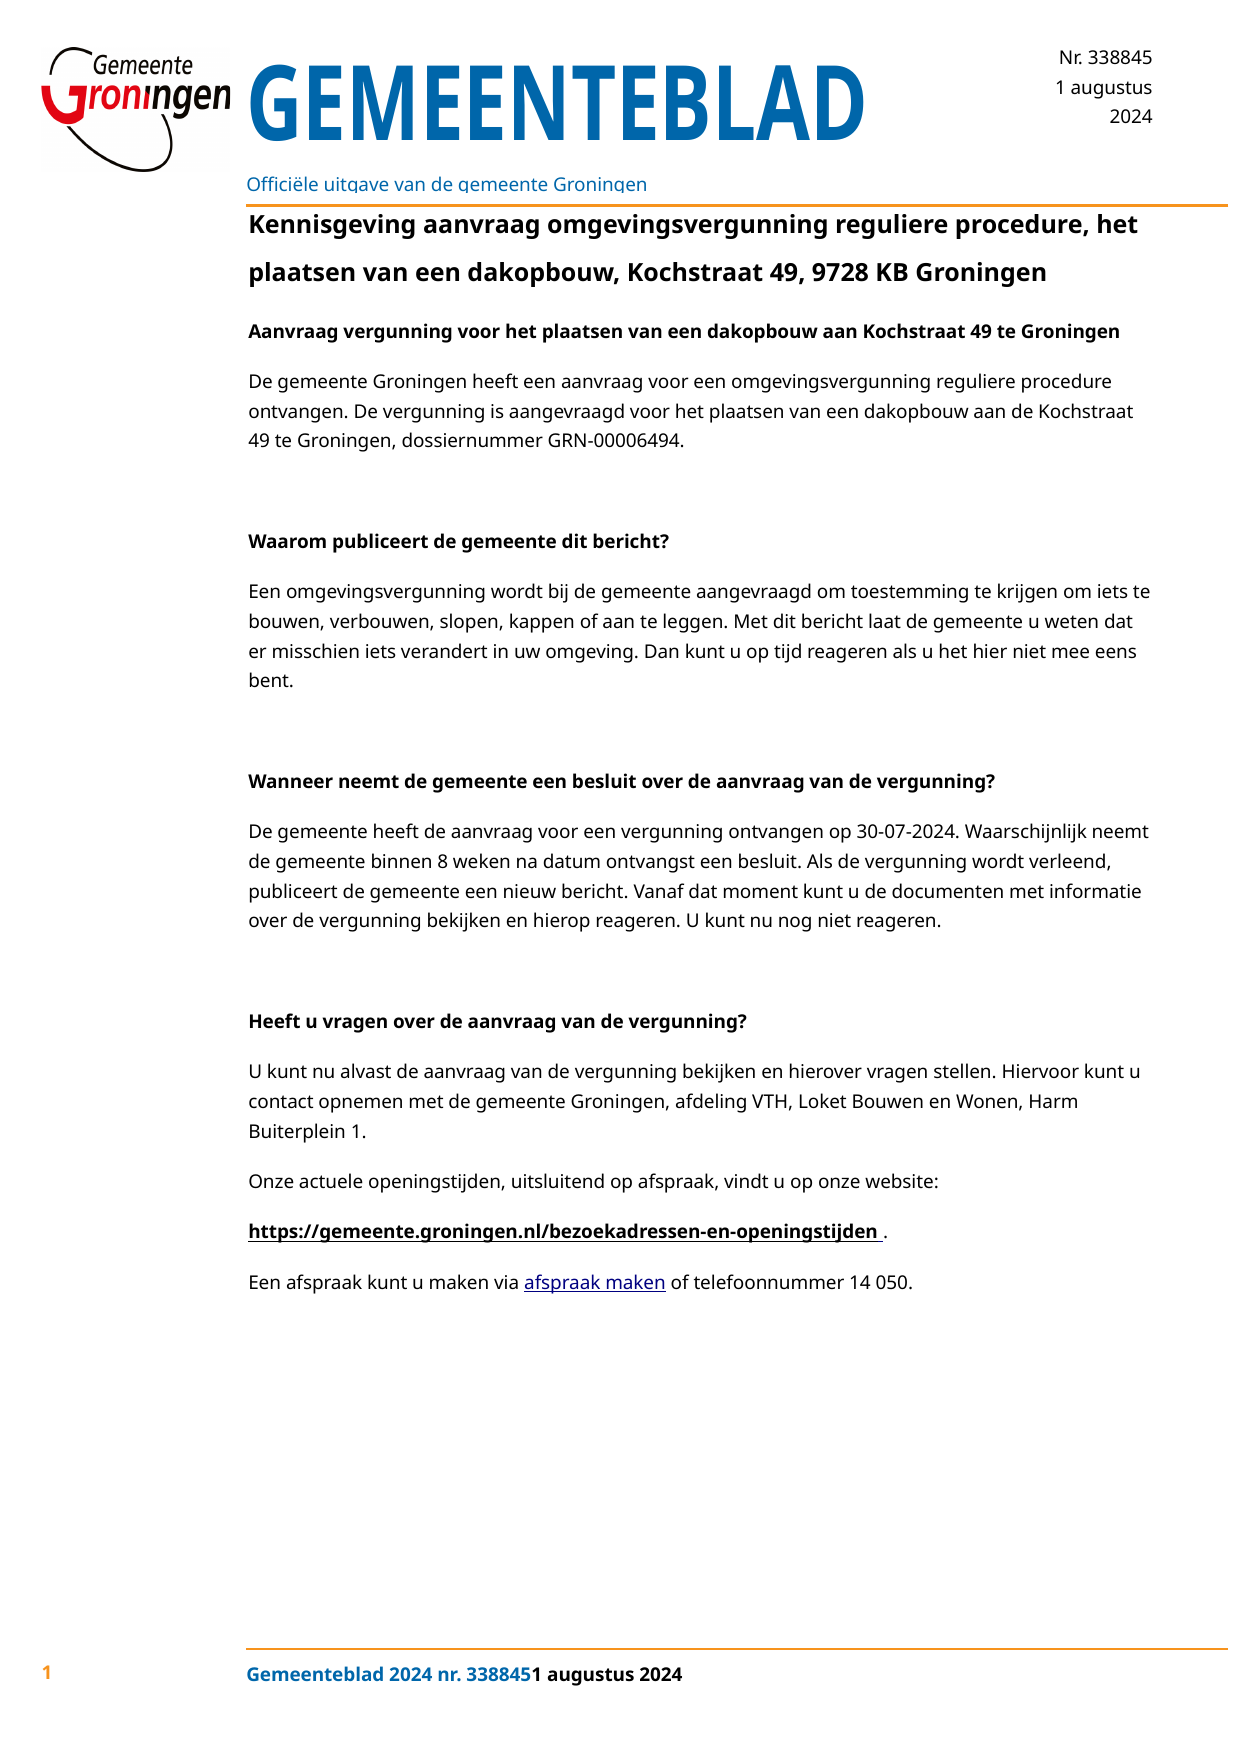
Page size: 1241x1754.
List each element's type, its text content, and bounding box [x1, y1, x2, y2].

text Heeft u vragen over de aanvraag van de vergunning? [248, 1008, 1152, 1034]
picture [41, 47, 231, 172]
text U kunt nu alvast de aanvraag van de vergunning bekijken en hierover vragen stellen. Hiervoor kunt u contact opnemen met de gemeente Groningen, afdeling VTH, Loket Bouwen en Wonen, Harm Buiterplein 1. [248, 1059, 1152, 1144]
text Een omgevingsvergunning wordt bij de gemeente aangevraagd om toestemming te krijgen om iets te bouwen, verbouwen, slopen, kappen of aan te leggen. Met dit bericht laat de gemeente u weten dat er misschien iets verandert in uw omgeving. Dan kunt u op tijd reageren als u het hier niet mee eens bent. [248, 579, 1152, 693]
text Onze actuele openingstijden, uitsluitend op afspraak, vindt u op onze website: [248, 1168, 1152, 1194]
text Wanneer neemt de gemeente een besluit over de aanvraag van de vergunning? [248, 768, 1152, 794]
text De gemeente Groningen heeft een aanvraag voor een omgevingsvergunning reguliere procedure ontvangen. De vergunning is aangevraagd voor het plaatsen van een dakopbouw aan de Kochstraat 49 te Groningen, dossiernummer GRN-00006494. [248, 368, 1152, 453]
text Een afspraak kunt u maken via afspraak maken of telefoonnummer 14 050. [248, 1269, 1152, 1295]
text De gemeente heeft de aanvraag voor een vergunning ontvangen op 30-07-2024. Waarschijnlijk neemt de gemeente binnen 8 weken na datum ontvangst een besluit. Als de vergunning wordt verleend, publiceert de gemeente een nieuw bericht. Vanaf dat moment kunt u de documenten met informatie over de vergunning bekijken en hierop reageren. U kunt nu nog niet reageren. [248, 819, 1152, 933]
text Kennisgeving aanvraag omgevingsvergunning reguliere procedure, het plaatsen van een dakopbouw, Kochstraat 49, 9728 KB Groningen [248, 207, 1152, 288]
text https://gemeente.groningen.nl/bezoekadressen-en-openingstijden . [248, 1219, 1152, 1244]
text Aanvraag vergunning voor het plaatsen van een dakopbouw aan Kochstraat 49 te Groningen [248, 318, 1152, 344]
text Waarom publiceert de gemeente dit bericht? [248, 528, 1152, 554]
